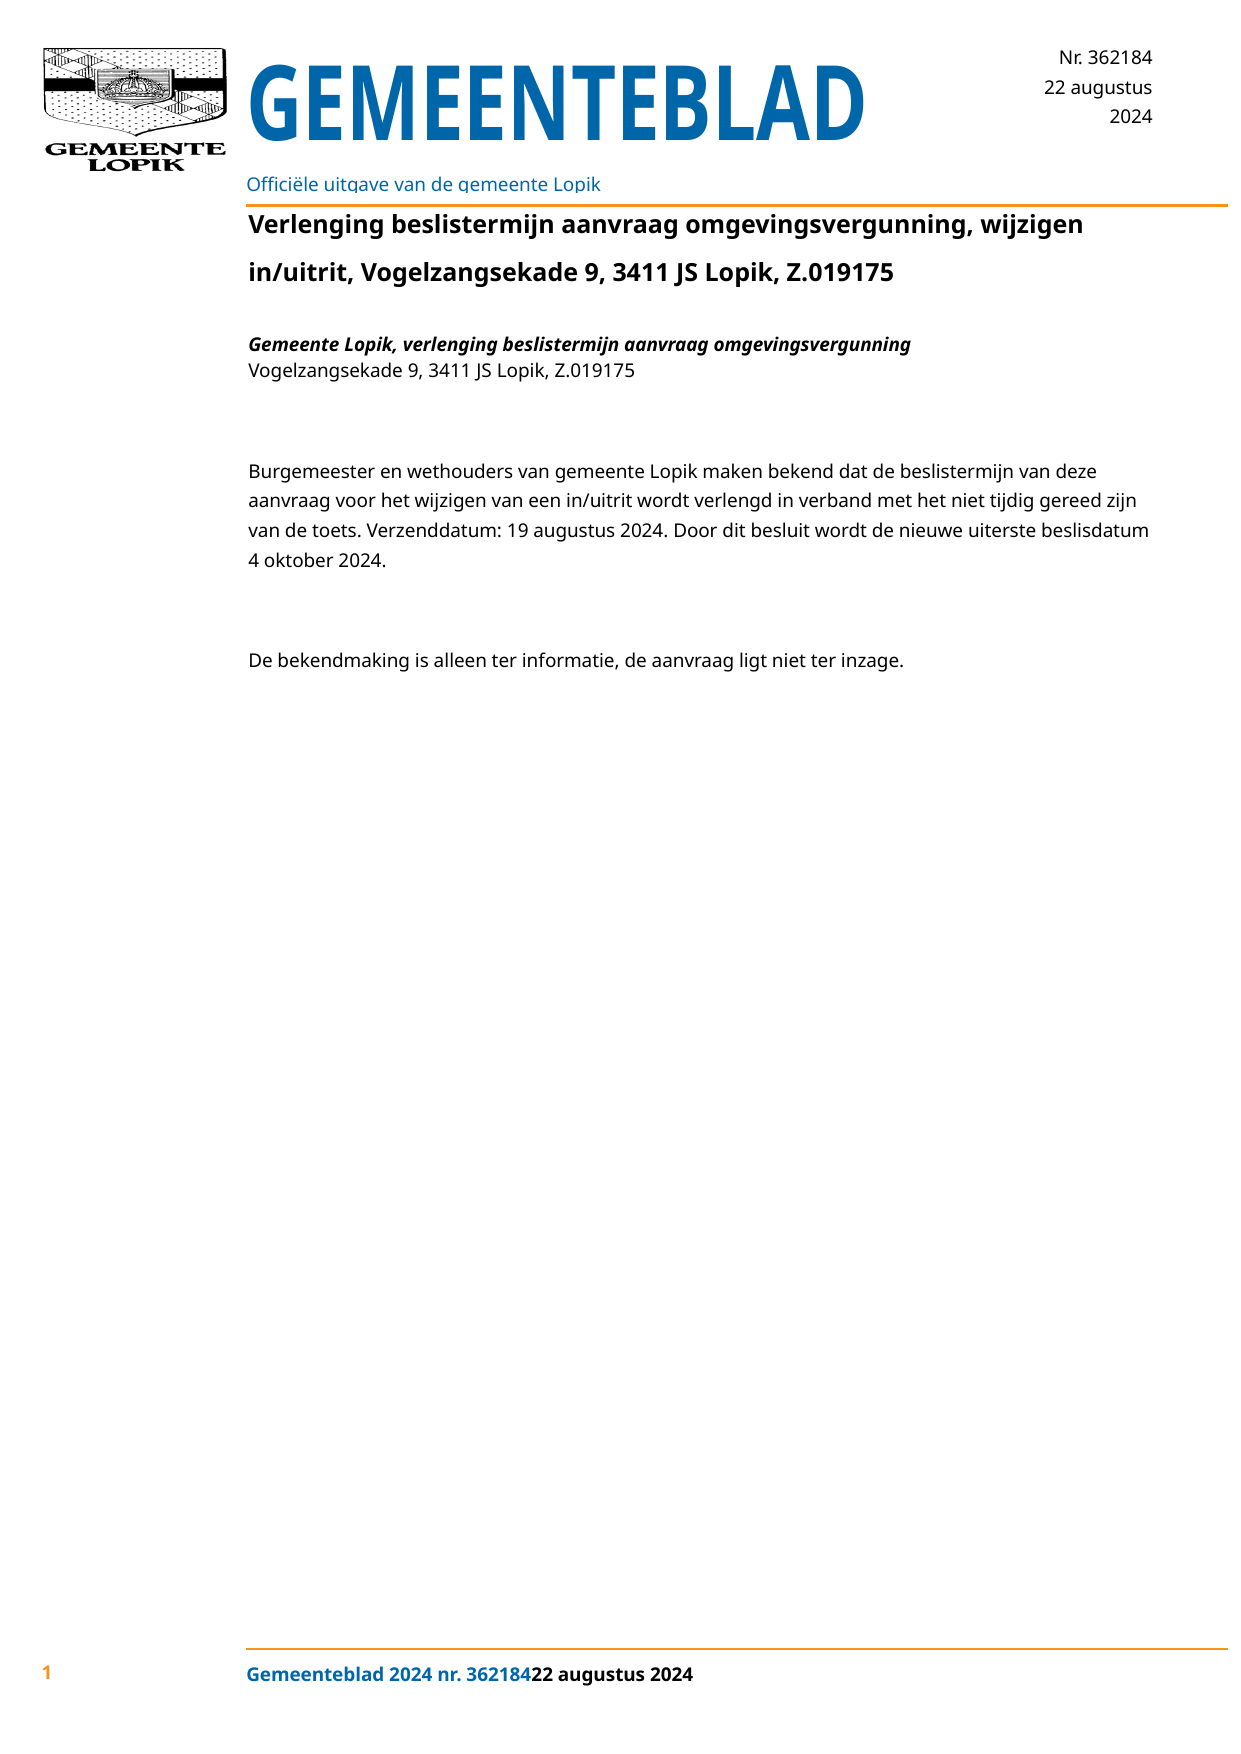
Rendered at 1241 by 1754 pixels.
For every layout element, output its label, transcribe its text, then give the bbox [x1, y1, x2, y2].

text De bekendmaking is alleen ter informatie, de aanvraag ligt niet ter inzage. [248, 648, 1152, 673]
text Burgemeester en wethouders van gemeente Lopik maken bekend dat de beslistermijn van deze aanvraag voor het wijzigen van een in/uitrit wordt verlengd in verband met het niet tijdig gereed zijn van de toets. Verzenddatum: 19 augustus 2024. Door dit besluit wordt de nieuwe uiterste beslisdatum 4 oktober 2024. [248, 458, 1152, 572]
text Vogelzangsekade 9, 3411 JS Lopik, Z.019175 [248, 357, 1152, 383]
text Verlenging beslistermijn aanvraag omgevingsvergunning, wijzigen in/uitrit, Vogelzangsekade 9, 3411 JS Lopik, Z.019175 [248, 207, 1152, 288]
text Gemeente Lopik, verlenging beslistermijn aanvraag omgevingsvergunning [248, 331, 1152, 357]
picture [41, 47, 231, 172]
